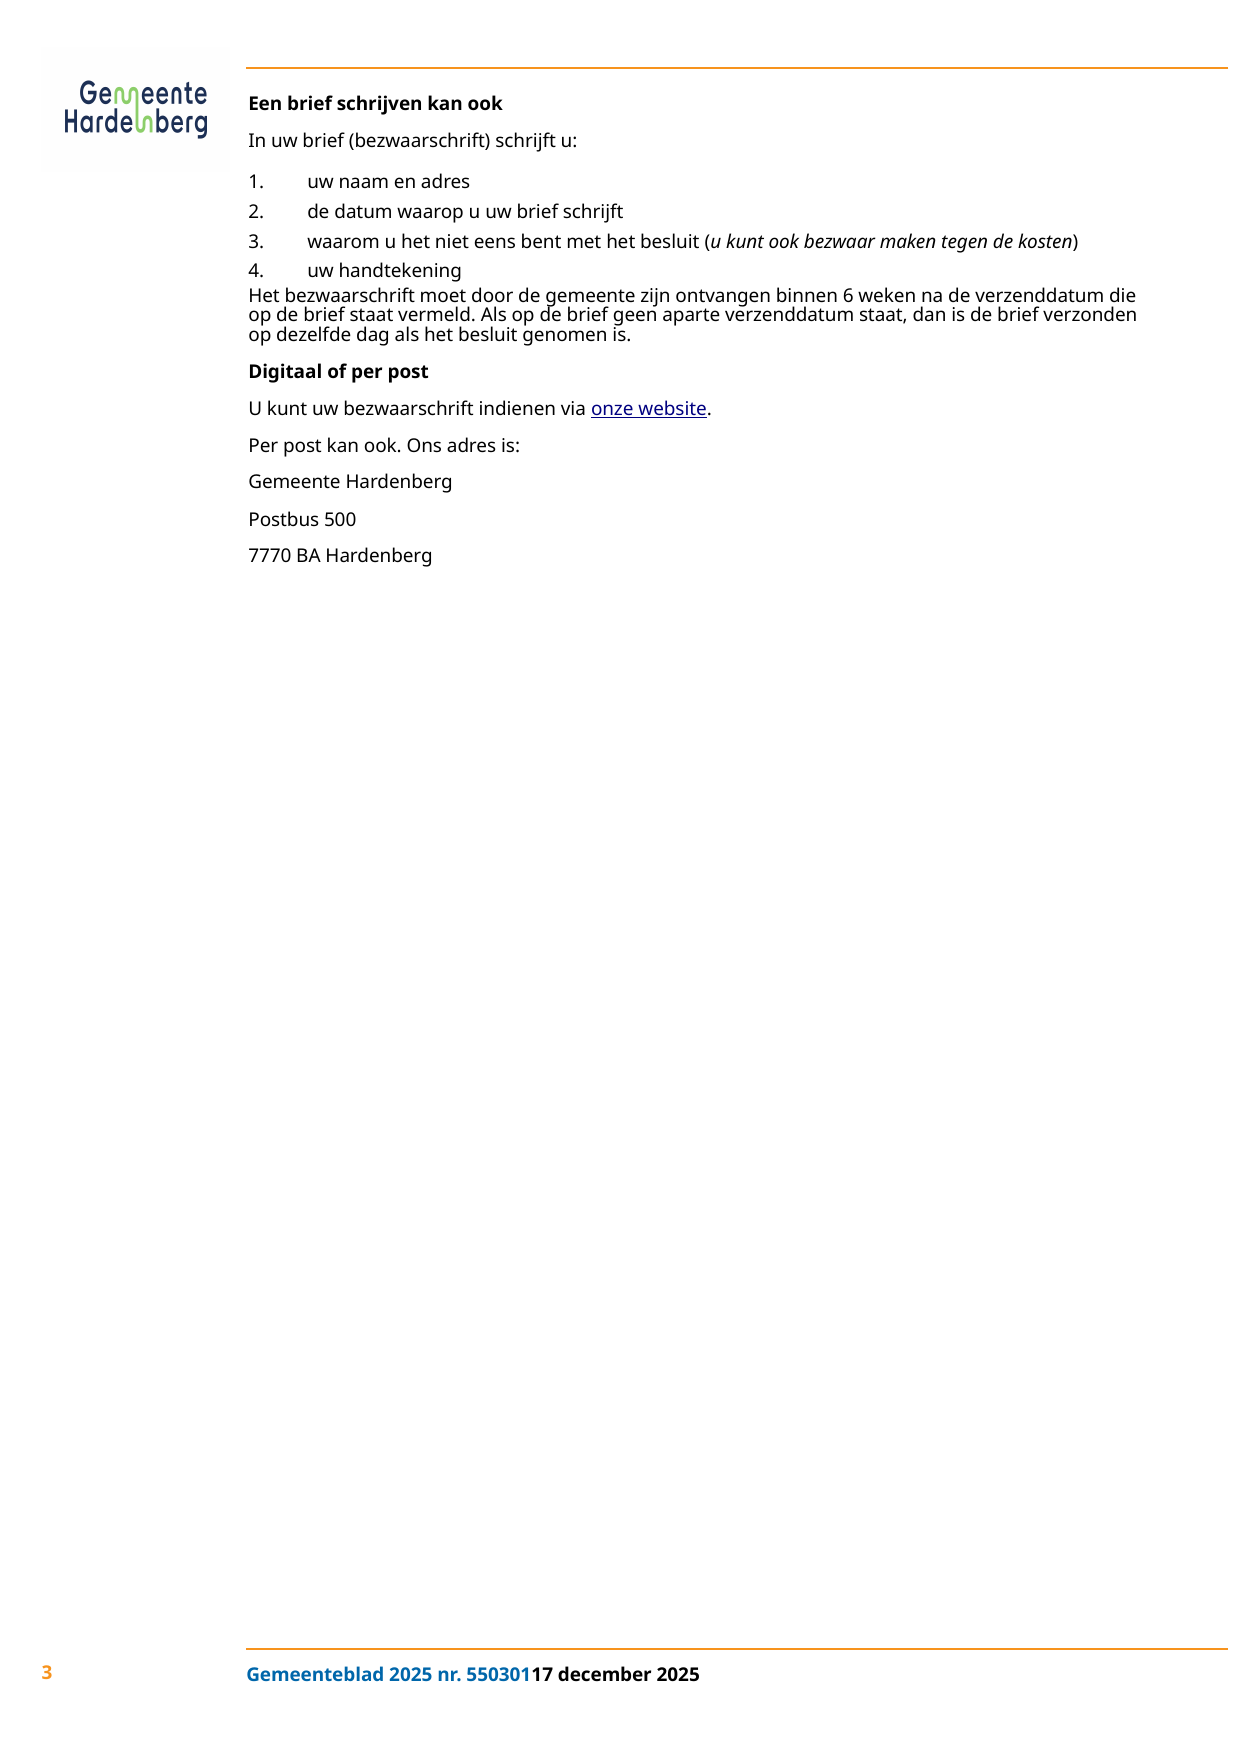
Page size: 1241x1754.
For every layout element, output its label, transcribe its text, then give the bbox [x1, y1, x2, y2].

text Het bezwaarschrift moet door de gemeente zijn ontvangen binnen 6 weken na de verzenddatum die op de brief staat vermeld. Als op de brief geen aparte verzenddatum staat, dan is de brief verzonden op dezelfde dag als het besluit genomen is. [248, 287, 1152, 345]
picture [41, 47, 231, 172]
list de datum waarop u uw brief schrijft [248, 198, 1152, 224]
text Per post kan ook. Ons adres is: [248, 437, 1152, 456]
list uw naam en adres [248, 169, 1152, 194]
text U kunt uw bezwaarschrift indienen via onze website. [248, 399, 1152, 419]
text Een brief schrijven kan ook [248, 95, 1152, 114]
text Digitaal of per post [248, 363, 1152, 382]
text Gemeente Hardenberg [248, 473, 1152, 493]
text In uw brief (bezwaarschrift) schrijft u: [248, 132, 1152, 151]
list uw handtekening [248, 257, 1152, 283]
text 7770 BA Hardenberg [248, 547, 1152, 567]
list waarom u het niet eens bent met het besluit (u kunt ook bezwaar maken tegen de kosten) [248, 228, 1152, 254]
text Postbus 500 [248, 511, 1152, 530]
